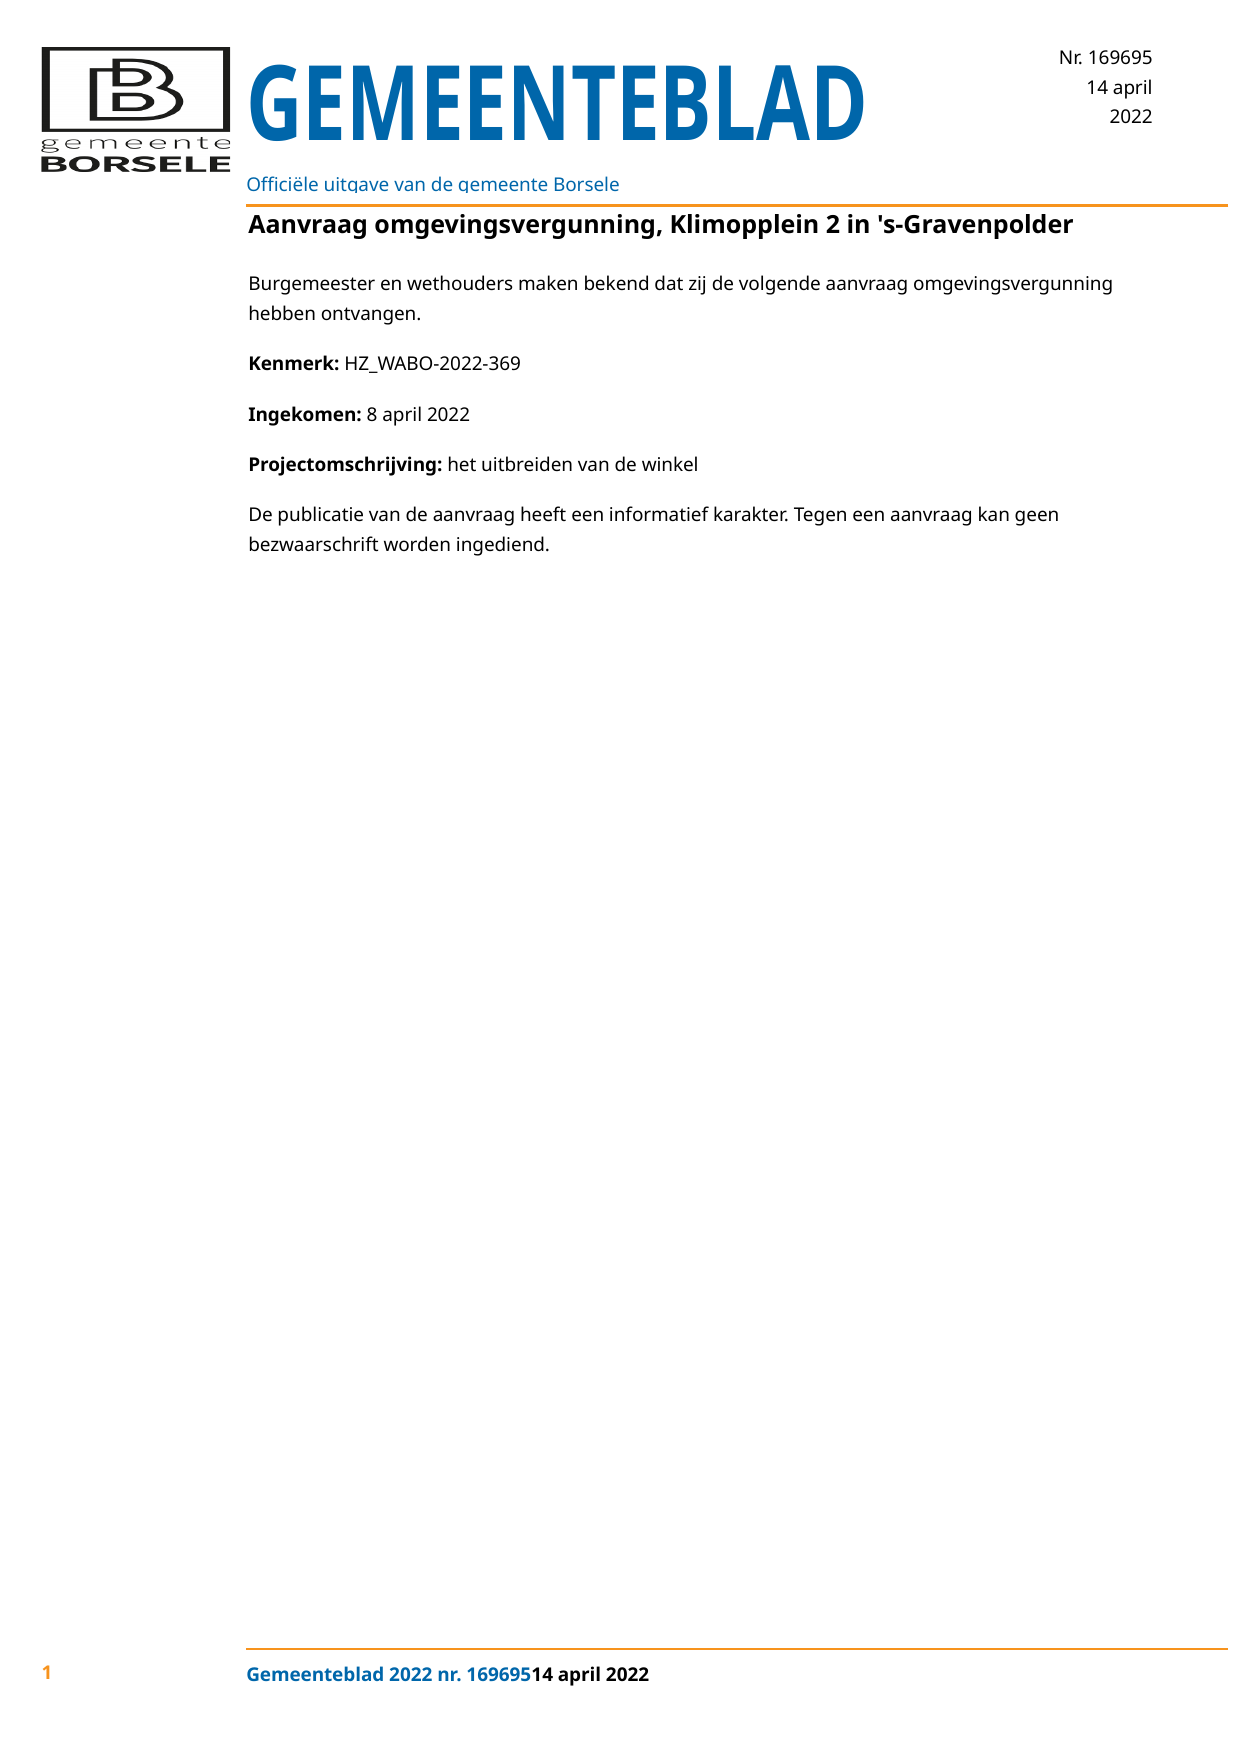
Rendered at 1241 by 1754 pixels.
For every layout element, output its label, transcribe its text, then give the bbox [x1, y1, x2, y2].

picture [41, 47, 231, 172]
text Kenmerk: HZ_WABO-2022-369 [248, 350, 1152, 376]
text Projectomschrijving: het uitbreiden van de winkel [248, 451, 1152, 477]
text Ingekomen: 8 april 2022 [248, 401, 1152, 426]
text Aanvraag omgevingsvergunning, Klimopplein 2 in 's-Gravenpolder [248, 207, 1152, 241]
text De publicatie van de aanvraag heeft een informatief karakter. Tegen een aanvraag kan geen bezwaarschrift worden ingediend. [248, 502, 1152, 557]
text Burgemeester en wethouders maken bekend dat zij de volgende aanvraag omgevingsvergunning hebben ontvangen. [248, 270, 1152, 326]
